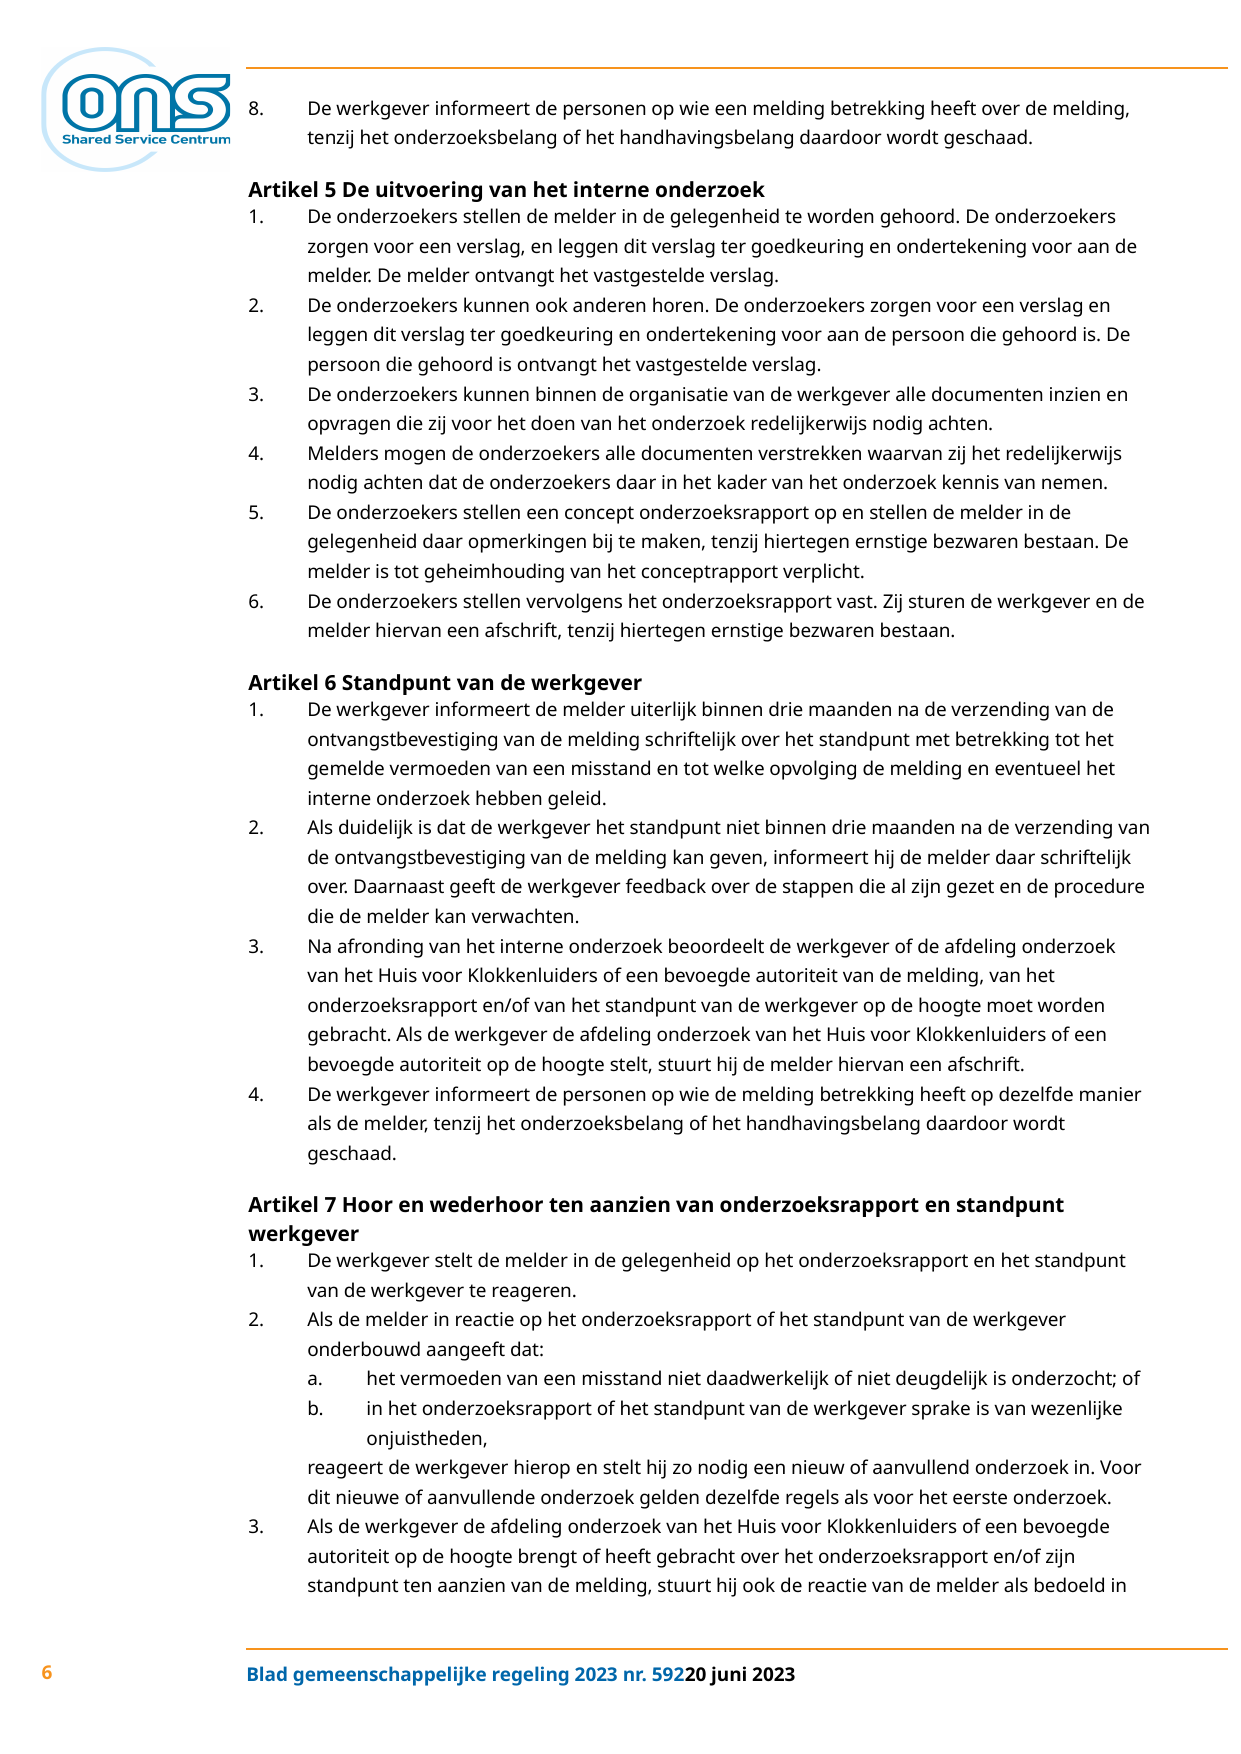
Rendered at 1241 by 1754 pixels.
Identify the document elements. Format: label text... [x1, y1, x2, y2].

list Na afronding van het interne onderzoek beoordeelt de werkgever of de afdeling onderzoek van het Huis voor Klokkenluiders of een bevoegde autoriteit van de melding, van het onderzoeksrapport en/of van het standpunt van de werkgever op de hoogte moet worden gebracht. Als de werkgever de afdeling onderzoek van het Huis voor Klokkenluiders of een bevoegde autoriteit op de hoogte stelt, stuurt hij de melder hiervan een afschrift. [248, 933, 1152, 1077]
list Melders mogen de onderzoekers alle documenten verstrekken waarvan zij het redelijkerwijs nodig achten dat de onderzoekers daar in het kader van het onderzoek kennis van nemen. [248, 440, 1152, 495]
list De onderzoekers stellen vervolgens het onderzoeksrapport vast. Zij sturen de werkgever en de melder hiervan een afschrift, tenzij hiertegen ernstige bezwaren bestaan. [248, 588, 1152, 643]
picture [176, 92, 225, 128]
text Artikel 5 De uitvoering van het interne onderzoek [248, 175, 1152, 203]
list Als duidelijk is dat de werkgever het standpunt niet binnen drie maanden na de verzending van de ontvangstbevestiging van de melding kan geven, informeert hij de melder daar schriftelijk over. Daarnaast geeft de werkgever feedback over de stappen die al zijn gezet en de procedure die de melder kan verwachten. [248, 814, 1152, 929]
picture [41, 47, 231, 172]
text Artikel 7 Hoor en wederhoor ten aanzien van onderzoeksrapport en standpunt werkgever [248, 1190, 1152, 1247]
picture [68, 78, 116, 128]
list De werkgever informeert de melder uiterlijk binnen drie maanden na de verzending van de ontvangstbevestiging van de melding schriftelijk over het standpunt met betrekking tot het gemelde vermoeden van een misstand en tot welke opvolging de melding en eventueel het interne onderzoek hebben geleid. [248, 696, 1152, 811]
picture [222, 86, 231, 103]
list reageert de werkgever hierop en stelt hij zo nodig een nieuw of aanvullend onderzoek in. Voor dit nieuwe of aanvullende onderzoek gelden dezelfde regels als voor het eerste onderzoek. [248, 1454, 1152, 1510]
text Artikel 6 Standpunt van de werkgever [248, 668, 1152, 696]
list De werkgever informeert de personen op wie de melding betrekking heeft op dezelfde manier als de melder, tenzij het onderzoeksbelang of het handhavingsbelang daardoor wordt geschaad. [248, 1081, 1152, 1166]
list het vermoeden van een misstand niet daadwerkelijk of niet deugdelijk is onderzocht; of [307, 1366, 1152, 1391]
list De werkgever stelt de melder in de gelegenheid op het onderzoeksrapport en het standpunt van de werkgever te reageren. [248, 1247, 1152, 1303]
list in het onderzoeksrapport of het standpunt van de werkgever sprake is van wezenlijke onjuistheden, [307, 1395, 1152, 1451]
list De onderzoekers kunnen ook anderen horen. De onderzoekers zorgen voor een verslag en leggen dit verslag ter goedkeuring en ondertekening voor aan de persoon die gehoord is. De persoon die gehoord is ontvangt het vastgestelde verslag. [248, 292, 1152, 377]
list Als de werkgever de afdeling onderzoek van het Huis voor Klokkenluiders of een bevoegde autoriteit op de hoogte brengt of heeft gebracht over het onderzoeksrapport en/of zijn standpunt ten aanzien van de melding, stuurt hij ook de reactie van de melder als bedoeld in [248, 1513, 1152, 1598]
list Als de melder in reactie op het onderzoeksrapport of het standpunt van de werkgever onderbouwd aangeeft dat: [248, 1306, 1152, 1362]
list De onderzoekers stellen een concept onderzoeksrapport op en stellen de melder in de gelegenheid daar opmerkingen bij te maken, tenzij hiertegen ernstige bezwaren bestaan. De melder is tot geheimhouding van het conceptrapport verplicht. [248, 499, 1152, 584]
list De onderzoekers stellen de melder in de gelegenheid te worden gehoord. De onderzoekers zorgen voor een verslag, en leggen dit verslag ter goedkeuring en ondertekening voor aan de melder. De melder ontvangt het vastgestelde verslag. [248, 203, 1152, 288]
picture [176, 78, 225, 114]
list De onderzoekers kunnen binnen de organisatie van de werkgever alle documenten inzien en opvragen die zij voor het doen van het onderzoek redelijkerwijs nodig achten. [248, 381, 1152, 436]
picture [122, 78, 169, 128]
list De werkgever informeert de personen op wie een melding betrekking heeft over de melding, tenzij het onderzoeksbelang of het handhavingsbelang daardoor wordt geschaad. [248, 95, 1152, 150]
